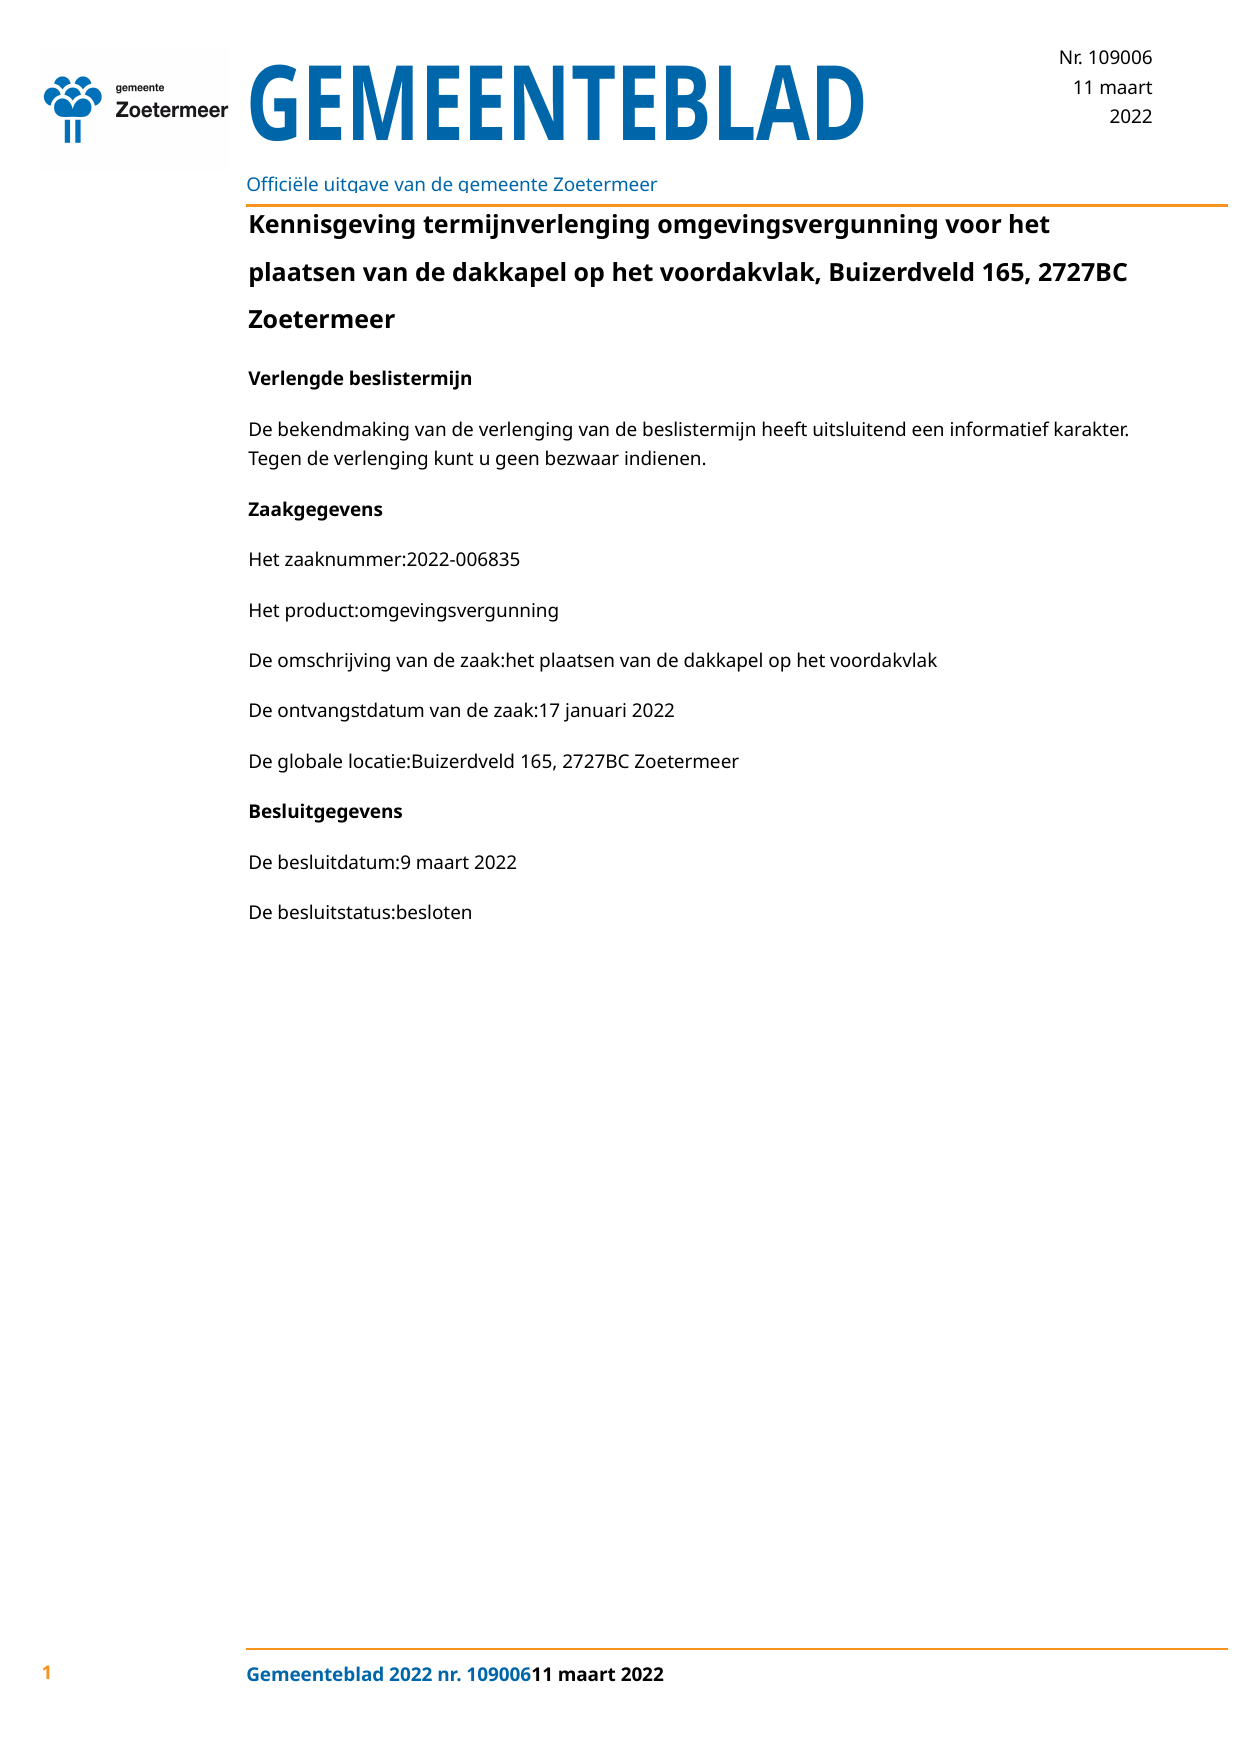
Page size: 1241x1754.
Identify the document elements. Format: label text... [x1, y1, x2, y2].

text Het product:omgevingsvergunning [248, 597, 1152, 622]
text De bekendmaking van de verlenging van de beslistermijn heeft uitsluitend een informatief karakter. Tegen de verlenging kunt u geen bezwaar indienen. [248, 416, 1152, 471]
text De globale locatie:Buizerdveld 165, 2727BC Zoetermeer [248, 748, 1152, 774]
text De ontvangstdatum van de zaak:17 januari 2022 [248, 698, 1152, 723]
text Verlengde beslistermijn [248, 366, 1152, 391]
text De omschrijving van de zaak:het plaatsen van de dakkapel op het voordakvlak [248, 647, 1152, 673]
text De besluitstatus:besloten [248, 899, 1152, 925]
picture [41, 47, 231, 172]
text Zaakgegevens [248, 496, 1152, 522]
text Besluitgegevens [248, 798, 1152, 824]
text Kennisgeving termijnverlenging omgevingsvergunning voor het plaatsen van de dakkapel op het voordakvlak, Buizerdveld 165, 2727BC Zoetermeer [248, 207, 1152, 336]
text De besluitdatum:9 maart 2022 [248, 849, 1152, 874]
text Het zaaknummer:2022-006835 [248, 546, 1152, 572]
